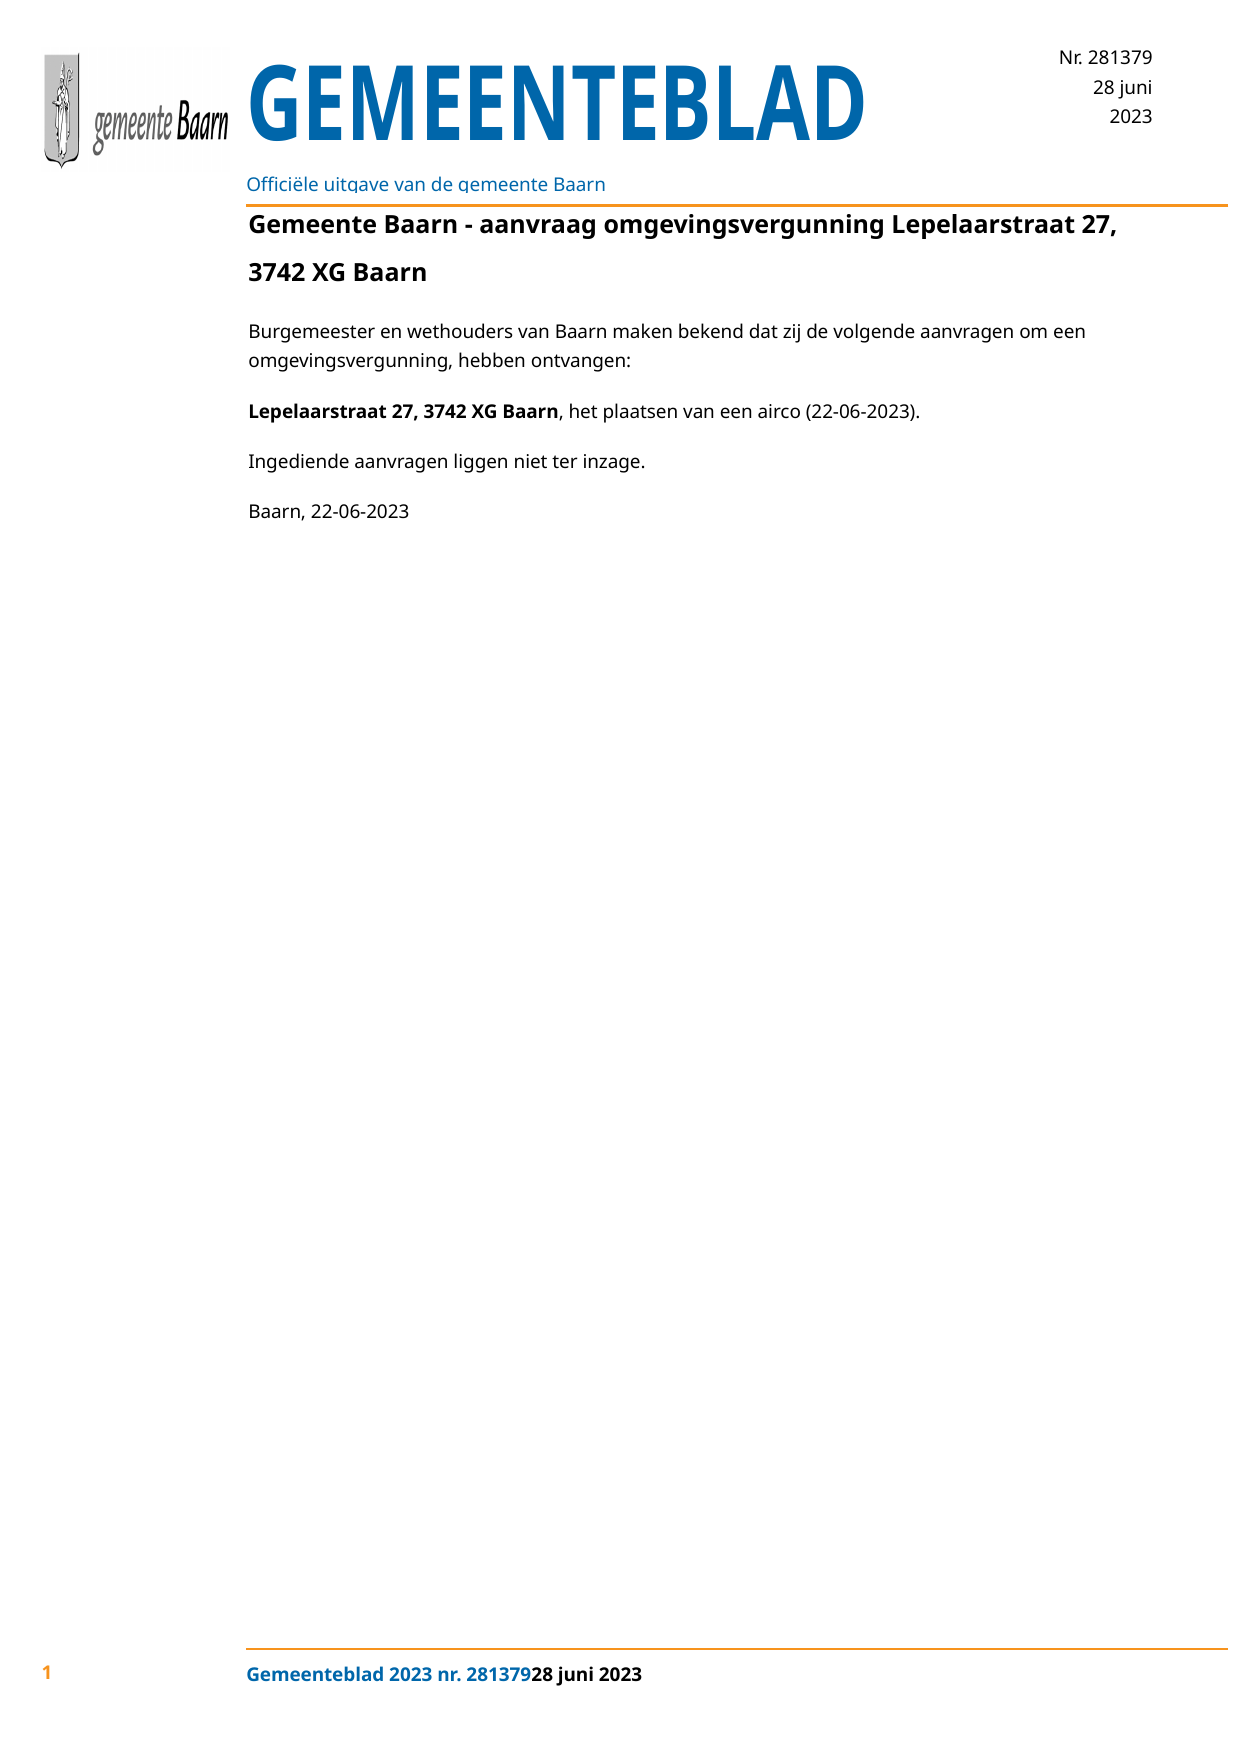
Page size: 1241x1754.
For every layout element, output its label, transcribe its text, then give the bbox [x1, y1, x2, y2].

text Baarn, 22-06-2023 [248, 499, 1152, 524]
text Burgemeester en wethouders van Baarn maken bekend dat zij de volgende aanvragen om een omgevingsvergunning, hebben ontvangen: [248, 318, 1152, 373]
text Ingediende aanvragen liggen niet ter inzage. [248, 448, 1152, 474]
text Gemeente Baarn - aanvraag omgevingsvergunning Lepelaarstraat 27, 3742 XG Baarn [248, 207, 1152, 288]
text Lepelaarstraat 27, 3742 XG Baarn, het plaatsen van een airco (22-06-2023). [248, 398, 1152, 424]
picture [41, 47, 231, 172]
